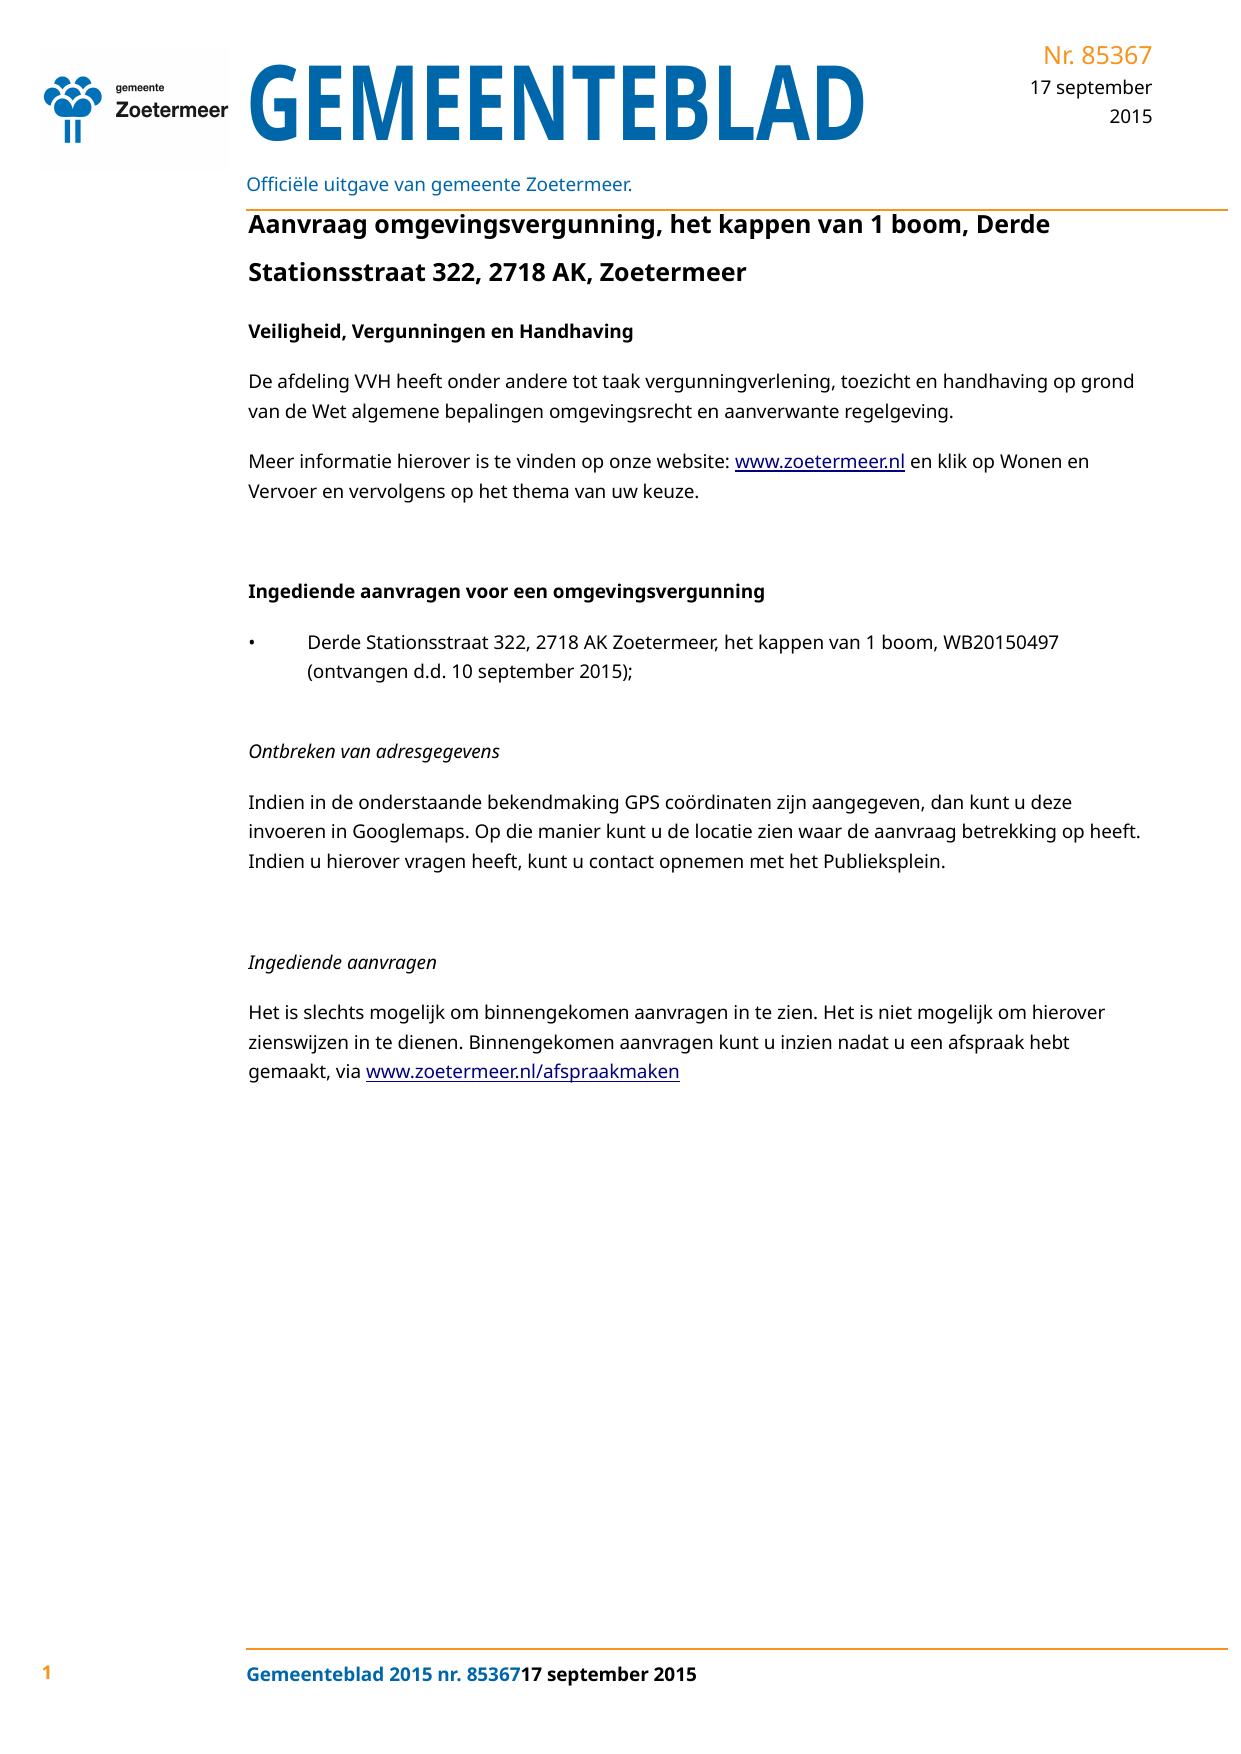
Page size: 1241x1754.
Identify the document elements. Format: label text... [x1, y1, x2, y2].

text Ontbreken van adresgegevens [248, 739, 1152, 764]
text Ingediende aanvragen voor een omgevingsvergunning [248, 579, 1152, 604]
text Indien in de onderstaande bekendmaking GPS coördinaten zijn aangegeven, dan kunt u deze invoeren in Googlemaps. Op die manier kunt u de locatie zien waar de aanvraag betrekking op heeft. Indien u hierover vragen heeft, kunt u contact opnemen met het Publieksplein. [248, 789, 1152, 874]
picture [41, 47, 231, 172]
text Veiligheid, Vergunningen en Handhaving [248, 318, 1152, 344]
text Meer informatie hierover is te vinden op onze website: www.zoetermeer.nl en klik op Wonen en Vervoer en vervolgens op het thema van uw keuze. [248, 448, 1152, 504]
text Aanvraag omgevingsvergunning, het kappen van 1 boom, Derde Stationsstraat 322, 2718 AK, Zoetermeer [248, 211, 1152, 288]
text De afdeling VVH heeft onder andere tot taak vergunningverlening, toezicht en handhaving op grond van de Wet algemene bepalingen omgevingsrecht en aanverwante regelgeving. [248, 368, 1152, 424]
text Ingediende aanvragen [248, 949, 1152, 975]
text Het is slechts mogelijk om binnengekomen aanvragen in te zien. Het is niet mogelijk om hierover zienswijzen in te dienen. Binnengekomen aanvragen kunt u inzien nadat u een afspraak hebt gemaakt, via www.zoetermeer.nl/afspraakmaken [248, 999, 1152, 1084]
list Derde Stationsstraat 322, 2718 AK Zoetermeer, het kappen van 1 boom, WB20150497 (ontvangen d.d. 10 september 2015); [248, 629, 1152, 684]
